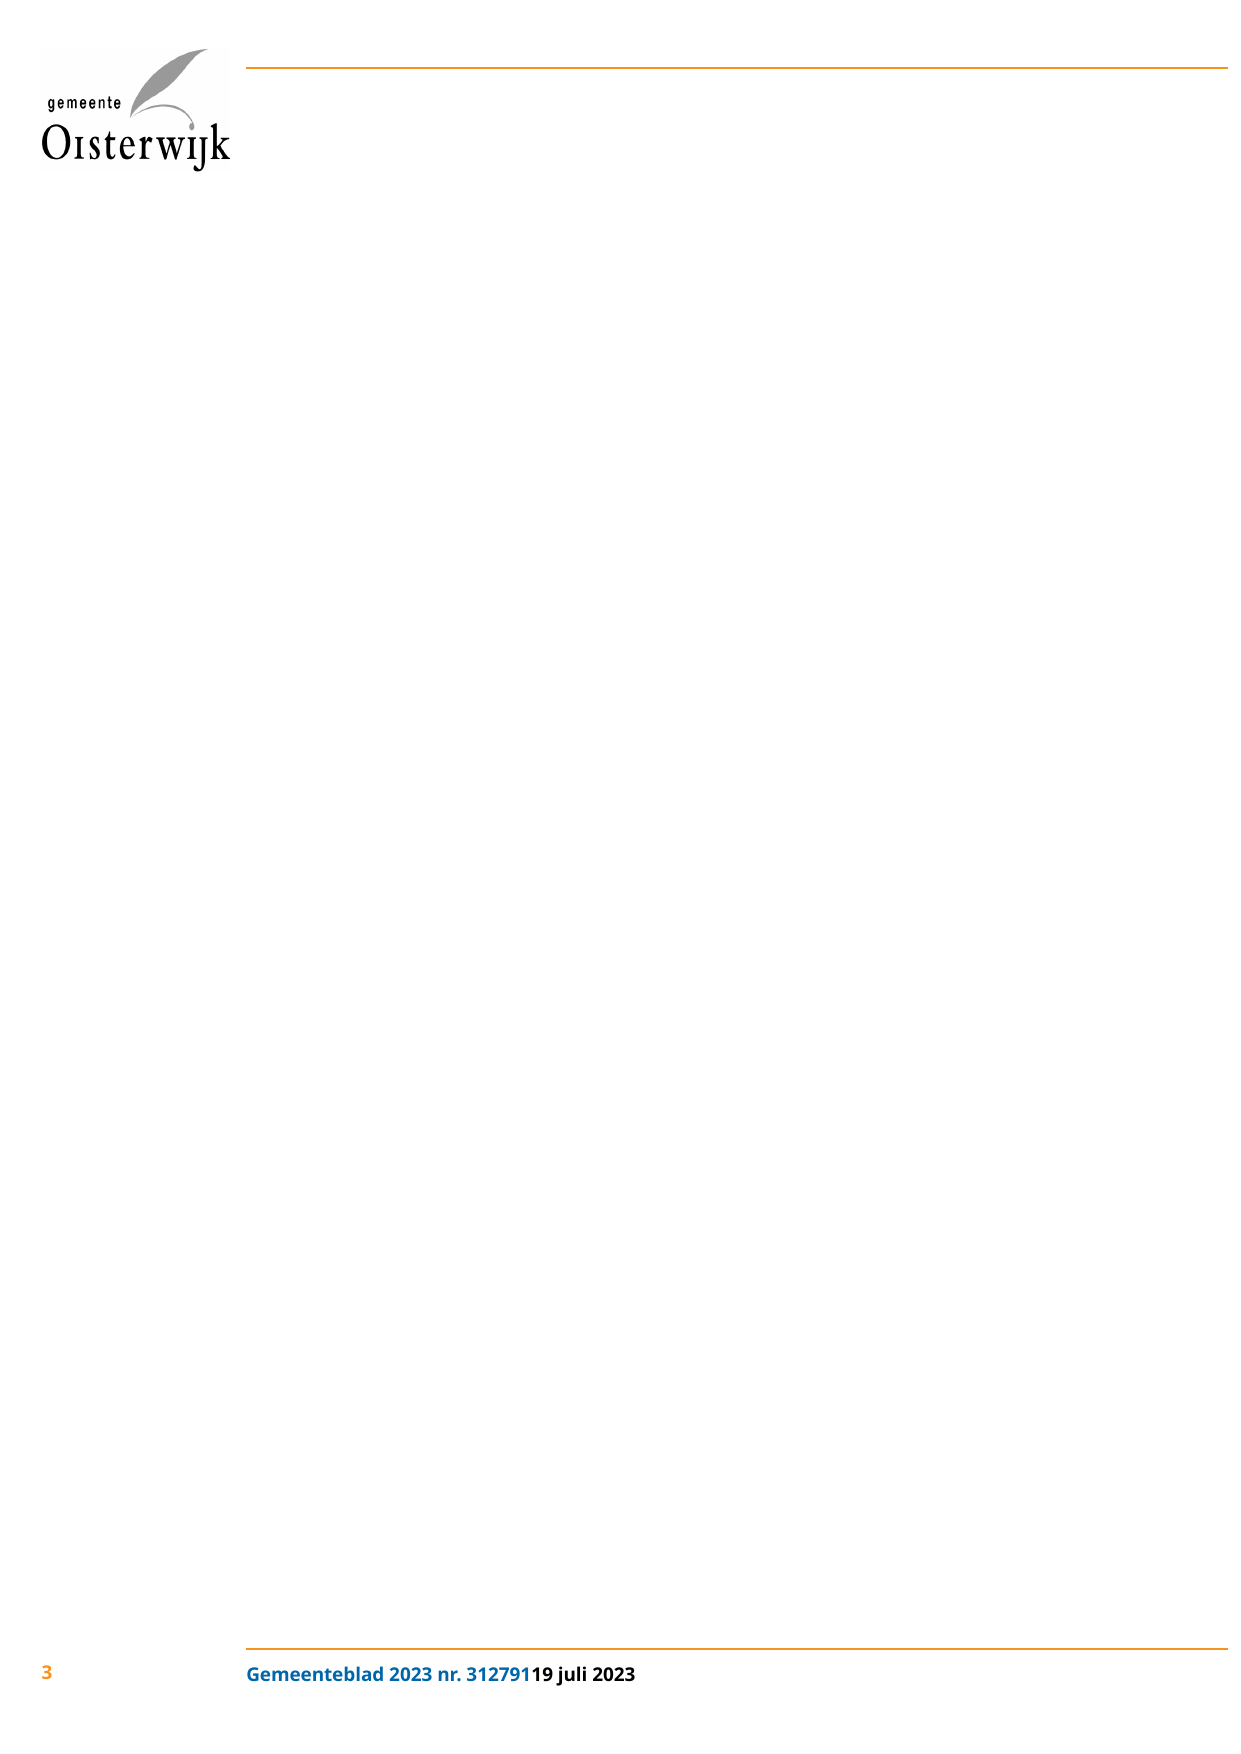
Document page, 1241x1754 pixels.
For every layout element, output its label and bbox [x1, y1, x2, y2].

picture [41, 47, 231, 172]
